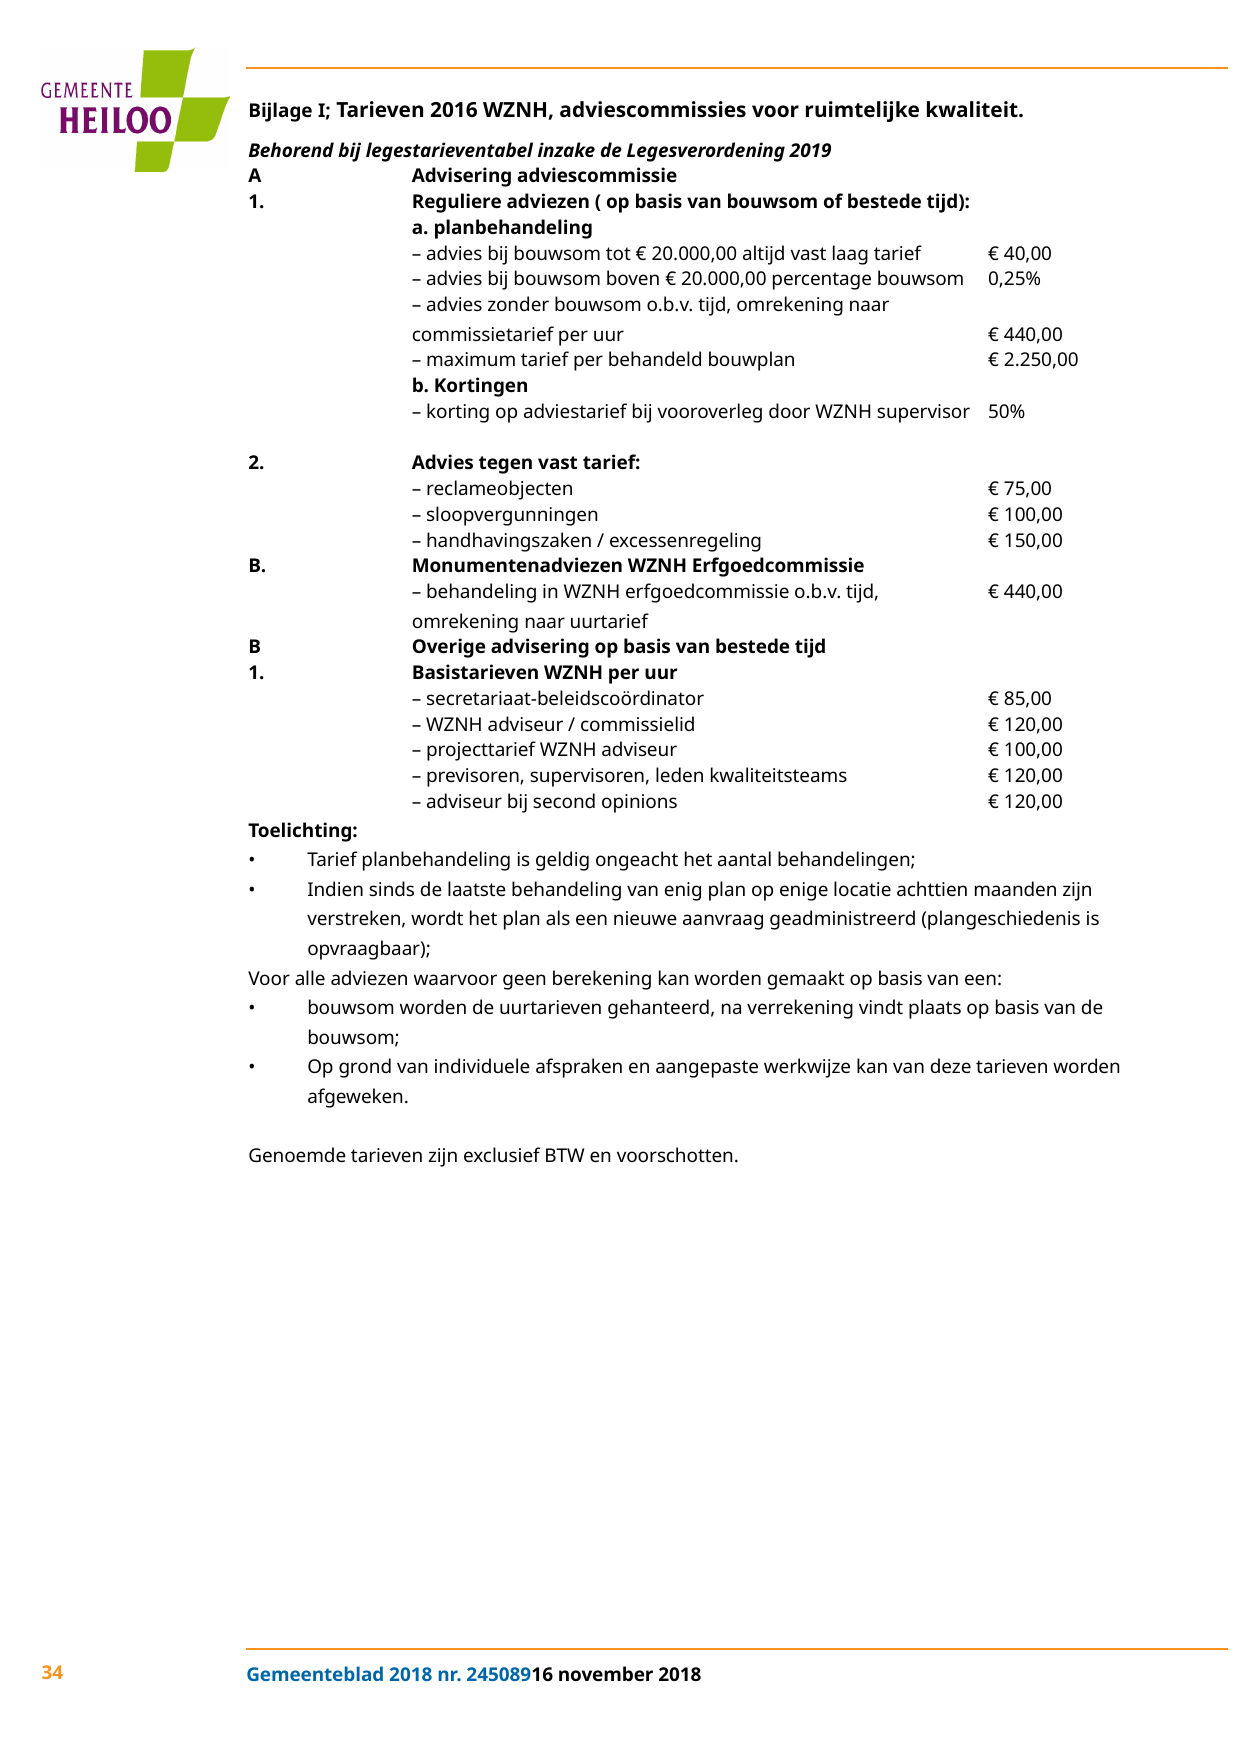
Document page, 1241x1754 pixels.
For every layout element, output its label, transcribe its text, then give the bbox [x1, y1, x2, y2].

table_cell [988, 214, 1152, 240]
table_cell a. planbehandeling [412, 214, 988, 240]
table_cell € 85,00 [988, 685, 1152, 711]
list Tarief planbehandeling is geldig ongeacht het aantal behandelingen; [248, 846, 1152, 872]
list bouwsom worden de uurtarieven gehanteerd, na verrekening vindt plaats op basis van de bouwsom; [248, 994, 1152, 1050]
table_cell [248, 475, 412, 501]
table_cell 2. [248, 450, 412, 475]
text Bijlage I; Tarieven 2016 WZNH, adviescommissies voor ruimtelijke kwaliteit. [248, 95, 1152, 123]
table_cell € 440,00 [988, 578, 1152, 633]
table_cell € 100,00 [988, 736, 1152, 762]
table_cell [248, 347, 412, 372]
table_cell [988, 553, 1152, 578]
table_cell B [248, 634, 412, 659]
table_cell [248, 501, 412, 527]
table_cell Monumentenadviezen WZNH Erfgoedcommissie [412, 553, 988, 578]
table_cell € 75,00 [988, 475, 1152, 501]
table_cell – secretariaat-beleidscoördinator [412, 685, 988, 711]
table_cell [988, 450, 1152, 475]
table_header Advisering adviescommissie [412, 163, 1152, 188]
table_cell € 120,00 [988, 711, 1152, 736]
table_cell € 120,00 [988, 788, 1152, 814]
table_cell [988, 659, 1152, 685]
text Genoemde tarieven zijn exclusief BTW en voorschotten. [248, 1142, 1152, 1168]
table_cell [248, 788, 412, 814]
table_cell B. [248, 553, 412, 578]
list Indien sinds de laatste behandeling van enig plan op enige locatie achttien maanden zijn verstreken, wordt het plan als een nieuwe aanvraag geadministreerd (plangeschiedenis is opvraagbaar); [248, 876, 1152, 961]
table_cell Overige advisering op basis van bestede tijd [412, 634, 1152, 659]
table_cell – maximum tarief per behandeld bouwplan [412, 347, 988, 372]
table_cell – previsoren, supervisoren, leden kwaliteitsteams [412, 762, 988, 788]
table_cell – advies bij bouwsom tot € 20.000,00 altijd vast laag tarief [412, 240, 988, 266]
table_header A [248, 163, 412, 188]
table_cell [412, 424, 988, 449]
table_cell – sloopvergunningen [412, 501, 988, 527]
table_cell 1. [248, 189, 412, 214]
table_cell [248, 240, 412, 266]
table_cell – WZNH adviseur / commissielid [412, 711, 988, 736]
table_cell [248, 762, 412, 788]
table_cell € 150,00 [988, 527, 1152, 552]
table_cell Reguliere adviezen ( op basis van bouwsom of bestede tijd): [412, 189, 988, 214]
table_cell b. Kortingen [412, 373, 988, 398]
table_cell – korting op adviestarief bij vooroverleg door WZNH supervisor [412, 398, 988, 424]
table_cell [248, 736, 412, 762]
table_cell € 100,00 [988, 501, 1152, 527]
table_cell [248, 578, 412, 633]
table_cell € 440,00 [988, 291, 1152, 347]
table_cell – adviseur bij second opinions [412, 788, 988, 814]
text Behorend bij legestarieventabel inzake de Legesverordening 2019 [248, 137, 1152, 163]
table_cell [988, 373, 1152, 398]
table_cell [248, 527, 412, 552]
table_cell [248, 214, 412, 240]
table_cell [248, 685, 412, 711]
table_cell 50% [988, 398, 1152, 424]
table_cell [988, 189, 1152, 214]
table_cell – projecttarief WZNH adviseur [412, 736, 988, 762]
table_cell [248, 373, 412, 398]
text Voor alle adviezen waarvoor geen berekening kan worden gemaakt op basis van een: [248, 965, 1152, 991]
text Toelichting: [248, 817, 1152, 843]
table_cell 0,25% [988, 266, 1152, 291]
table_cell – advies bij bouwsom boven € 20.000,00 percentage bouwsom [412, 266, 988, 291]
table_cell – behandeling in WZNH erfgoedcommissie o.b.v. tijd, omrekening naar uurtarief [412, 578, 988, 633]
table_cell [988, 424, 1152, 449]
table_cell [248, 711, 412, 736]
list Op grond van individuele afspraken en aangepaste werkwijze kan van deze tarieven worden afgeweken. [248, 1053, 1152, 1109]
table_cell [248, 266, 412, 291]
table_cell € 2.250,00 [988, 347, 1152, 372]
table_cell Basistarieven WZNH per uur [412, 659, 988, 685]
table_cell [248, 398, 412, 424]
picture [41, 47, 231, 172]
table_cell – reclameobjecten [412, 475, 988, 501]
table_cell € 120,00 [988, 762, 1152, 788]
table_cell 1. [248, 659, 412, 685]
table_cell [248, 291, 412, 347]
table_cell € 40,00 [988, 240, 1152, 266]
table_cell – advies zonder bouwsom o.b.v. tijd, omrekening naar commissietarief per uur [412, 291, 988, 347]
table_cell – handhavingszaken / excessenregeling [412, 527, 988, 552]
table_cell Advies tegen vast tarief: [412, 450, 988, 475]
table_cell [248, 424, 412, 449]
